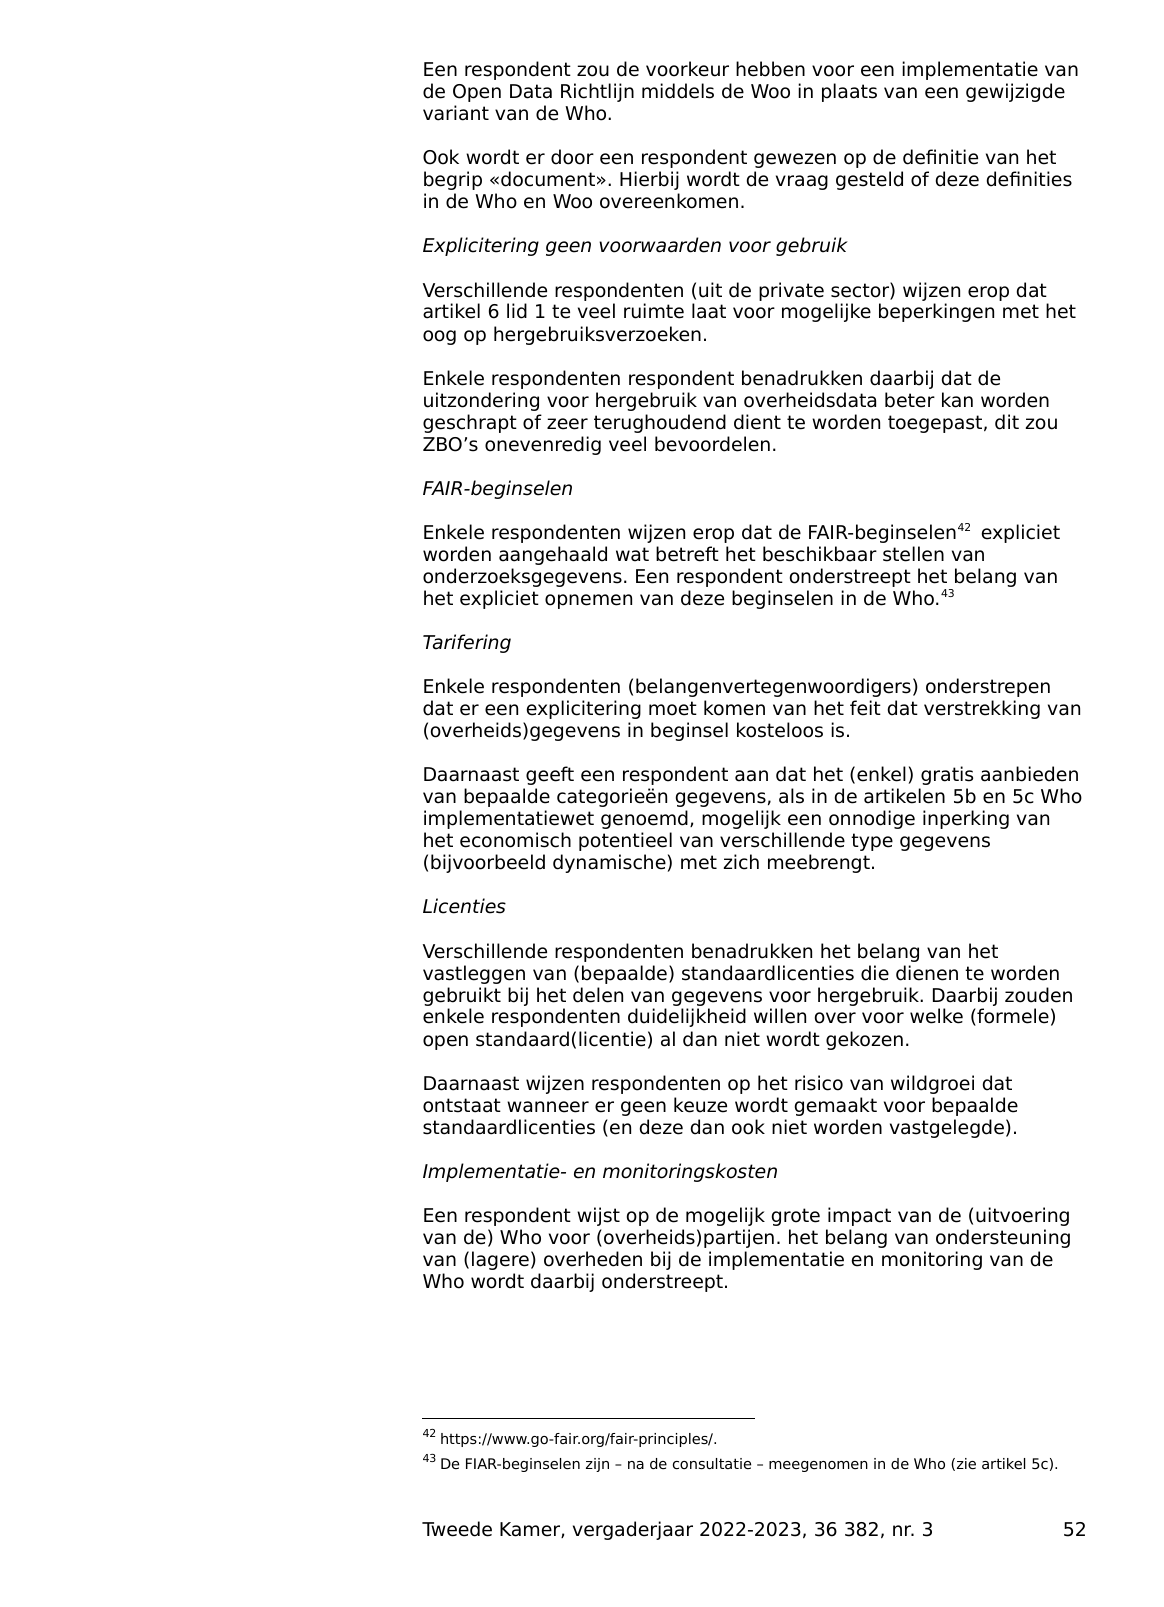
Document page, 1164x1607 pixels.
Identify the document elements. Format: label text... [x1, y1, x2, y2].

text Ook wordt er door een respondent gewezen op de definitie van het begrip «document». Hierbij wordt de vraag gesteld of deze definities in de Who en Woo overeenkomen. [422, 147, 1087, 213]
text Verschillende respondenten benadrukken het belang van het vastleggen van (bepaalde) standaardlicenties die dienen te worden gebruikt bij het delen van gegevens voor hergebruik. Daarbij zouden enkele respondenten duidelijkheid willen over voor welke (formele) open standaard(licentie) al dan niet wordt gekozen. [422, 941, 1087, 1050]
text Daarnaast geeft een respondent aan dat het (enkel) gratis aanbieden van bepaalde categorieën gegevens, als in de artikelen 5b en 5c Who implementatiewet genoemd, mogelijk een onnodige inperking van het economisch potentieel van verschillende type gegevens (bijvoorbeeld dynamische) met zich meebrengt. [422, 764, 1087, 874]
text Verschillende respondenten (uit de private sector) wijzen erop dat artikel 6 lid 1 te veel ruimte laat voor mogelijke beperkingen met het oog op hergebruiksverzoeken. [422, 279, 1087, 345]
subtitle Tarifering [422, 632, 1087, 654]
subtitle FAIR-beginselen [422, 478, 1087, 500]
text Een respondent wijst op de mogelijk grote impact van de (uitvoering van de) Who voor (overheids)partijen. het belang van ondersteuning van (lagere) overheden bij de implementatie en monitoring van de Who wordt daarbij onderstreept. [422, 1205, 1087, 1293]
text Enkele respondenten respondent benadrukken daarbij dat de uitzondering voor hergebruik van overheidsdata beter kan worden geschrapt of zeer terughoudend dient te worden toegepast, dit zou ZBO’s onevenredig veel bevoordelen. [422, 368, 1087, 456]
text De FIAR-beginselen zijn – na de consultatie – meegenomen in de Who (zie artikel 5c). [422, 1452, 1087, 1474]
text Enkele respondenten (belangenvertegenwoordigers) onderstrepen dat er een explicitering moet komen van het feit dat verstrekking van (overheids)gegevens in beginsel kosteloos is. [422, 676, 1087, 742]
text Daarnaast wijzen respondenten op het risico van wildgroei dat ontstaat wanneer er geen keuze wordt gemaakt voor bepaalde standaardlicenties (en deze dan ook niet worden vastgelegde). [422, 1073, 1087, 1138]
subtitle Implementatie- en monitoringskosten [422, 1161, 1087, 1183]
text https://www.go-fair.org/fair-principles/. [422, 1427, 1087, 1449]
text Een respondent zou de voorkeur hebben voor een implementatie van de Open Data Richtlijn middels de Woo in plaats van een gewijzigde variant van de Who. [422, 59, 1087, 125]
subtitle Explicitering geen voorwaarden voor gebruik [422, 235, 1087, 257]
subtitle Licenties [422, 896, 1087, 918]
text Enkele respondenten wijzen erop dat de FAIR-beginselen expliciet worden aangehaald wat betreft het beschikbaar stellen van onderzoeksgegevens. Een respondent onderstreept het belang van het expliciet opnemen van deze beginselen in de Who. [422, 522, 1087, 610]
